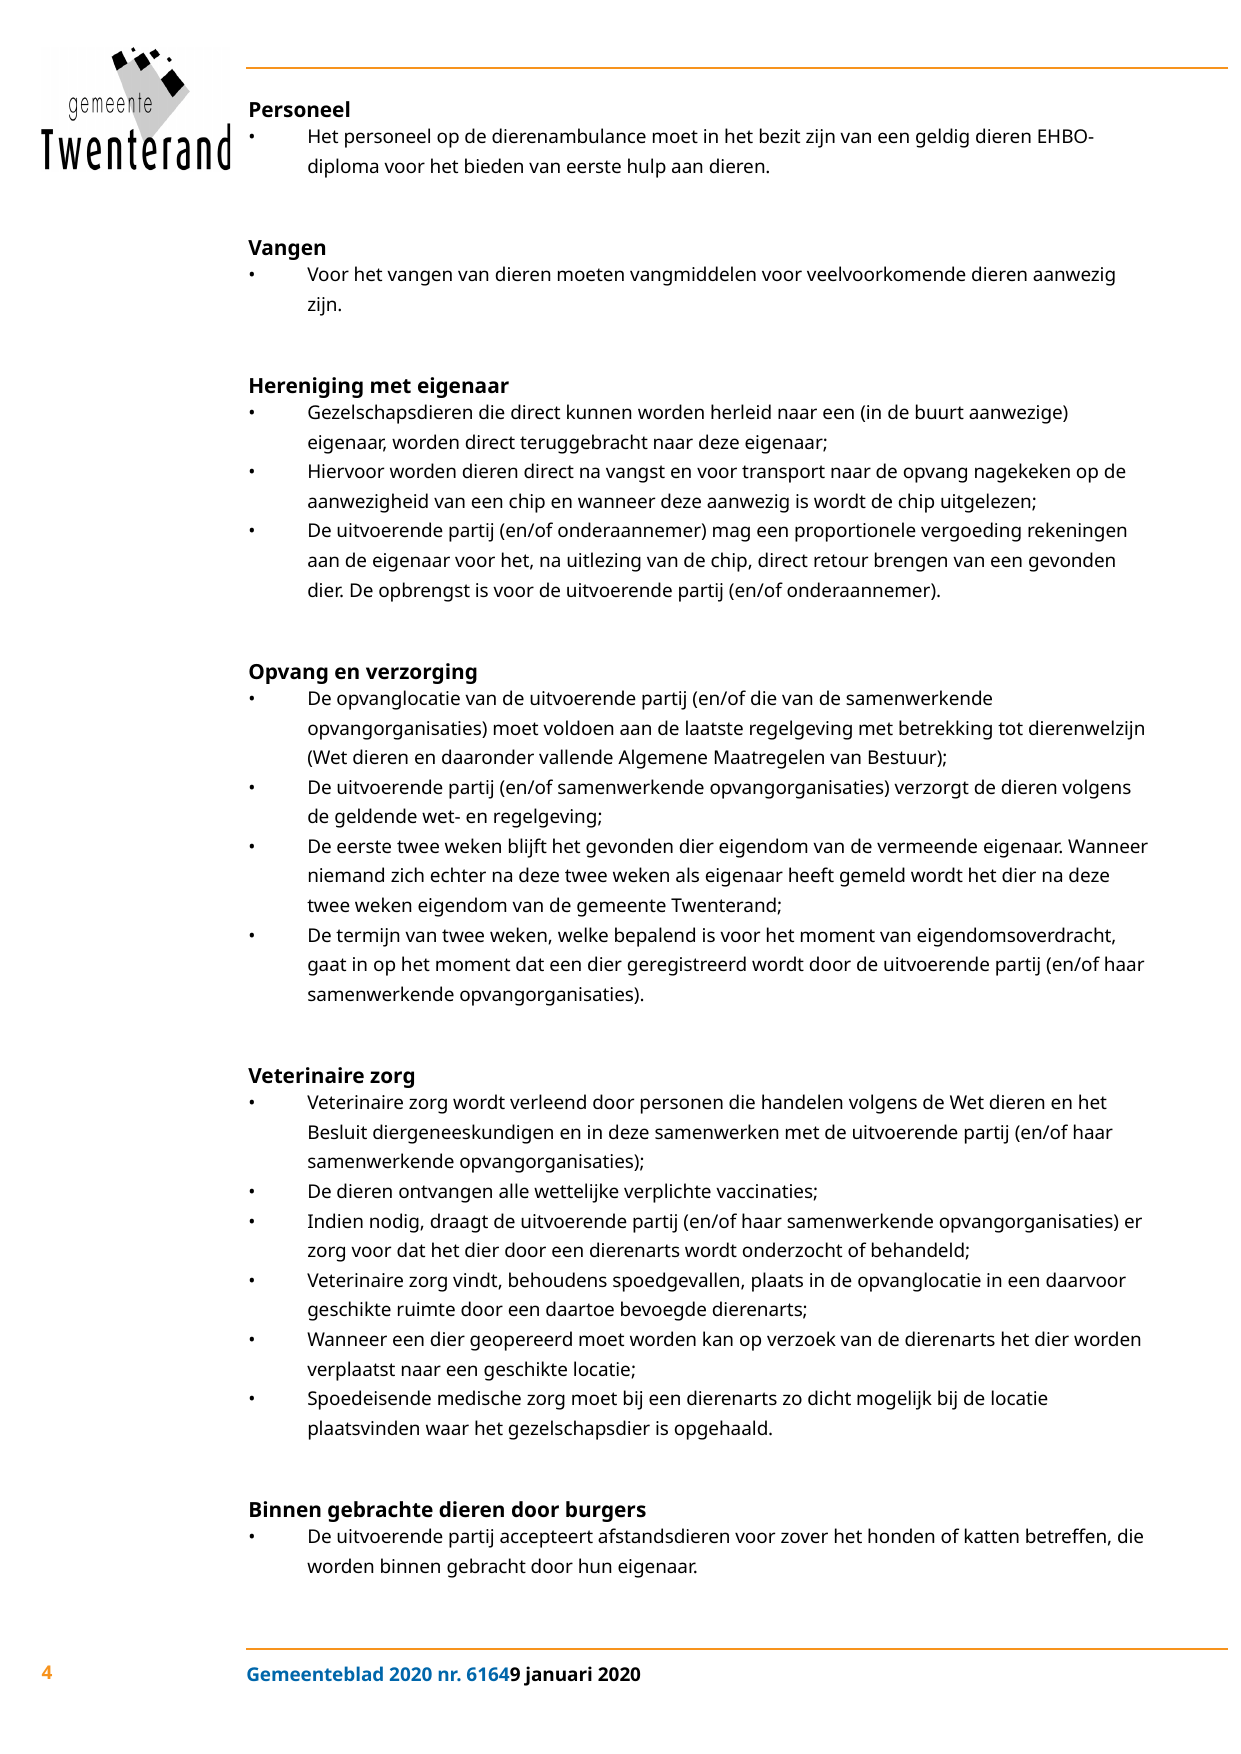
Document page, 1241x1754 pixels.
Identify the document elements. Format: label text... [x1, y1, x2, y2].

list Wanneer een dier geopereerd moet worden kan op verzoek van de dierenarts het dier worden verplaatst naar een geschikte locatie; [248, 1326, 1152, 1381]
list De opvanglocatie van de uitvoerende partij (en/of die van de samenwerkende opvangorganisaties) moet voldoen aan de laatste regelgeving met betrekking tot dierenwelzijn (Wet dieren en daaronder vallende Algemene Maatregelen van Bestuur); [248, 685, 1152, 770]
list De eerste twee weken blijft het gevonden dier eigendom van de vermeende eigenaar. Wanneer niemand zich echter na deze twee weken als eigenaar heeft gemeld wordt het dier na deze twee weken eigendom van de gemeente Twenterand; [248, 833, 1152, 918]
list De dieren ontvangen alle wettelijke verplichte vaccinaties; [248, 1178, 1152, 1204]
list Veterinaire zorg wordt verleend door personen die handelen volgens de Wet dieren en het Besluit diergeneeskundigen en in deze samenwerken met de uitvoerende partij (en/of haar samenwerkende opvangorganisaties); [248, 1089, 1152, 1174]
list De termijn van twee weken, welke bepalend is voor het moment van eigendomsoverdracht, gaat in op het moment dat een dier geregistreerd wordt door de uitvoerende partij (en/of haar samenwerkende opvangorganisaties). [248, 922, 1152, 1007]
text Veterinaire zorg [248, 1061, 1152, 1089]
list Hiervoor worden dieren direct na vangst en voor transport naar de opvang nagekeken op de aanwezigheid van een chip en wanneer deze aanwezig is wordt de chip uitgelezen; [248, 458, 1152, 514]
picture [41, 47, 231, 172]
list Veterinaire zorg vindt, behoudens spoedgevallen, plaats in de opvanglocatie in een daarvoor geschikte ruimte door een daartoe bevoegde dierenarts; [248, 1267, 1152, 1322]
list Gezelschapsdieren die direct kunnen worden herleid naar een (in de buurt aanwezige) eigenaar, worden direct teruggebracht naar deze eigenaar; [248, 399, 1152, 454]
list De uitvoerende partij (en/of samenwerkende opvangorganisaties) verzorgt de dieren volgens de geldende wet- en regelgeving; [248, 774, 1152, 829]
text Binnen gebrachte dieren door burgers [248, 1495, 1152, 1523]
list De uitvoerende partij accepteert afstandsdieren voor zover het honden of katten betreffen, die worden binnen gebracht door hun eigenaar. [248, 1523, 1152, 1579]
list Spoedeisende medische zorg moet bij een dierenarts zo dicht mogelijk bij de locatie plaatsvinden waar het gezelschapsdier is opgehaald. [248, 1385, 1152, 1441]
list Voor het vangen van dieren moeten vangmiddelen voor veelvoorkomende dieren aanwezig zijn. [248, 261, 1152, 317]
list Indien nodig, draagt de uitvoerende partij (en/of haar samenwerkende opvangorganisaties) er zorg voor dat het dier door een dierenarts wordt onderzocht of behandeld; [248, 1208, 1152, 1263]
text Vangen [248, 233, 1152, 261]
text Hereniging met eigenaar [248, 371, 1152, 399]
text Opvang en verzorging [248, 657, 1152, 685]
list Het personeel op de dierenambulance moet in het bezit zijn van een geldig dieren EHBO-diploma voor het bieden van eerste hulp aan dieren. [248, 123, 1152, 178]
text Personeel [248, 95, 1152, 123]
list De uitvoerende partij (en/of onderaannemer) mag een proportionele vergoeding rekeningen aan de eigenaar voor het, na uitlezing van de chip, direct retour brengen van een gevonden dier. De opbrengst is voor de uitvoerende partij (en/of onderaannemer). [248, 518, 1152, 602]
